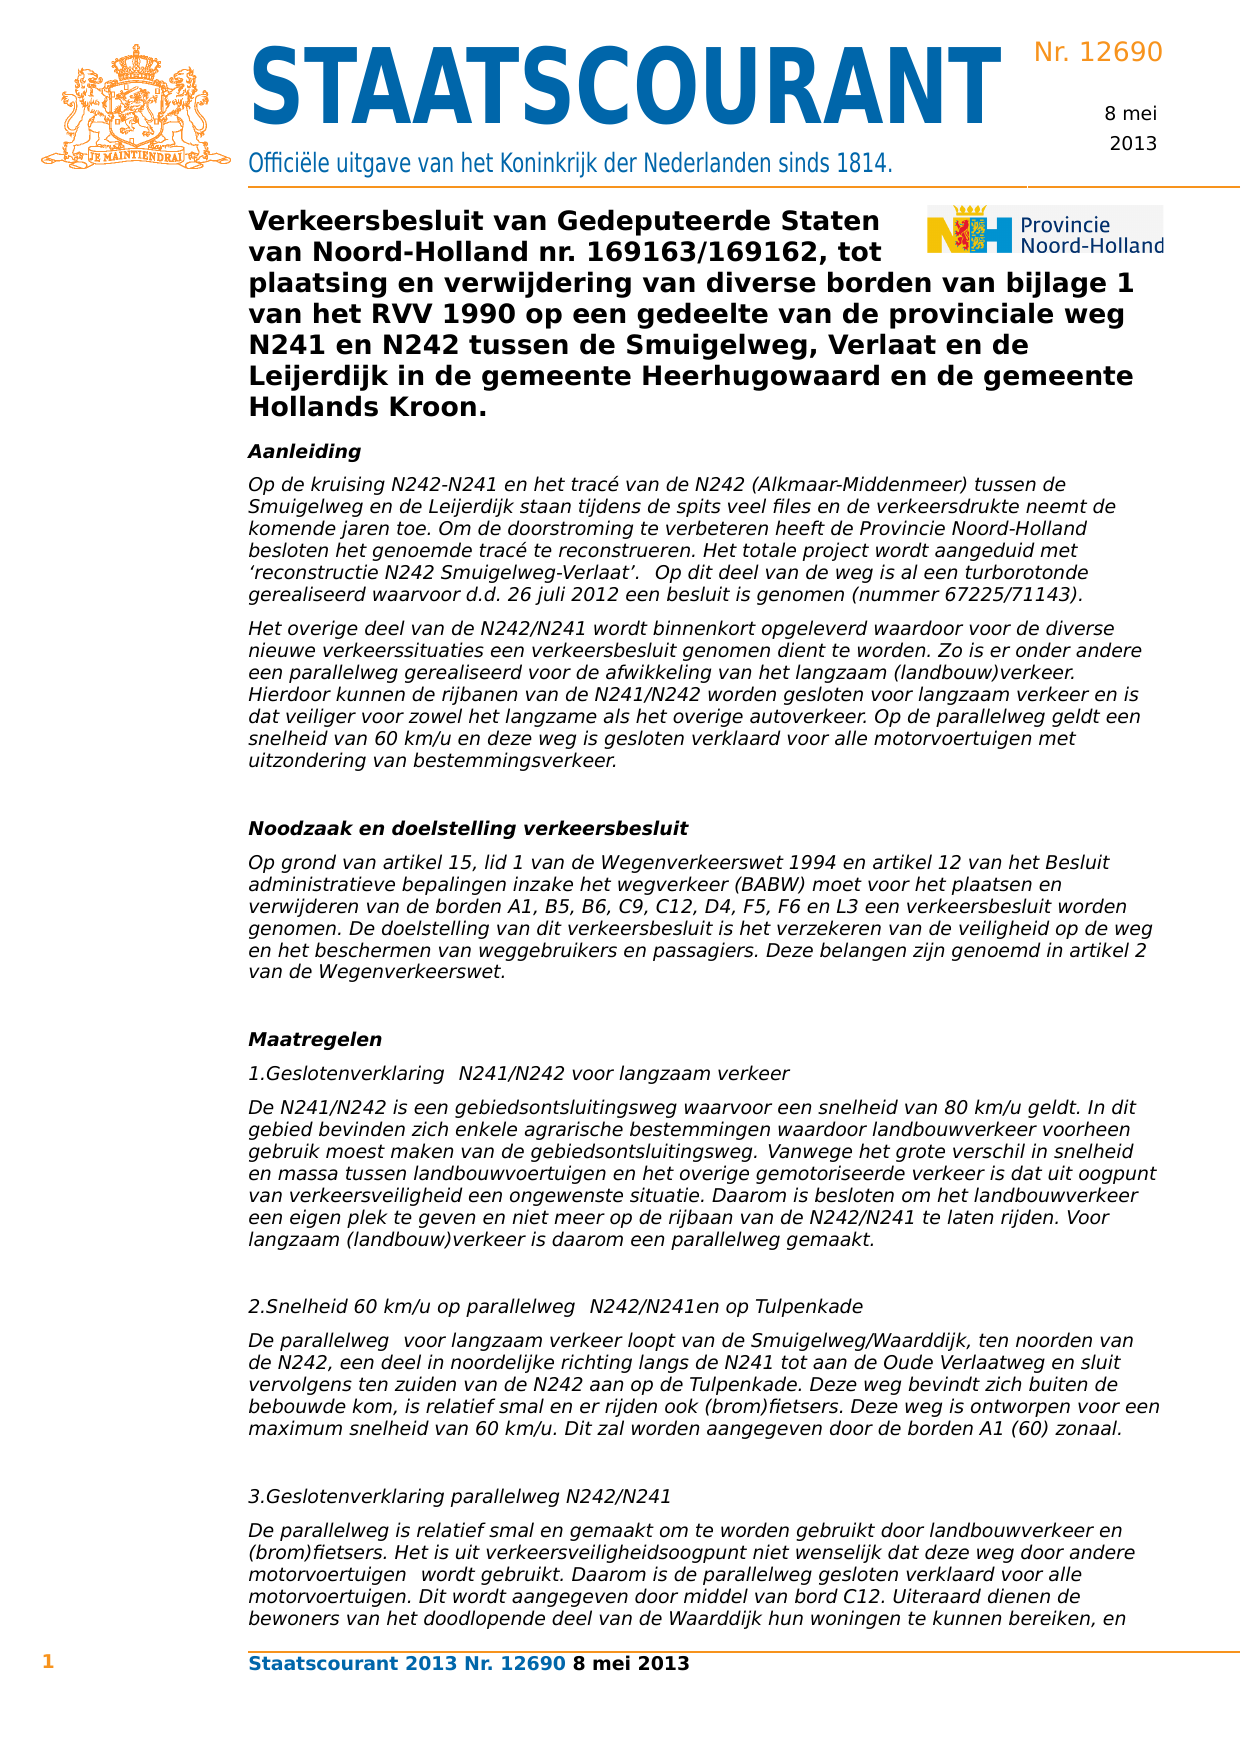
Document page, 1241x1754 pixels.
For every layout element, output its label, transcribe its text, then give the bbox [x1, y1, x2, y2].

text Op grond van artikel 15, lid 1 van de Wegenverkeerswet 1994 en artikel 12 van het Besluit administratieve bepalingen inzake het wegverkeer (BABW) moet voor het plaatsen en verwijderen van de borden A1, B5, B6, C9, C12, D4, F5, F6 en L3 een verkeersbesluit worden genomen. De doelstelling van dit verkeersbesluit is het verzekeren van de veiligheid op de weg en het beschermen van weggebruikers en passagiers. Deze belangen zijn genoemd in artikel 2 van de Wegenverkeerswet. [248, 852, 1163, 983]
picture [41, 44, 231, 169]
text De parallelweg voor langzaam verkeer loopt van de Smuigelweg/Waarddijk, ten noorden van de N242, een deel in noordelijke richting langs de N241 tot aan de Oude Verlaatweg en sluit vervolgens ten zuiden van de N242 aan op de Tulpenkade. Deze weg bevindt zich buiten de bebouwde kom, is relatief smal en er rijden ook (brom)fietsers. Deze weg is ontworpen voor een maximum snelheid van 60 km/u. Dit zal worden aangegeven door de borden A1 (60) zonaal. [248, 1330, 1163, 1440]
text Aanleiding [248, 441, 1163, 462]
text 1.Geslotenverklaring N241/N242 voor langzaam verkeer [248, 1063, 1163, 1085]
picture [927, 205, 1164, 253]
picture [973, 222, 984, 232]
text Maatregelen [248, 1029, 1163, 1051]
picture [973, 238, 983, 247]
subtitle Verkeersbesluit van Gedeputeerde Staten van Noord-Holland nr. 169163/169162, tot plaatsing en verwijdering van diverse borden van bijlage 1 van het RVV 1990 op een gedeelte van de provinciale weg N241 en N242 tussen de Smuigelweg, Verlaat en de Leijerdijk in de gemeente Heerhugowaard en de gemeente Hollands Kroon. [248, 206, 1163, 423]
text De parallelweg is relatief smal en gemaakt om te worden gebruikt door landbouwverkeer en (brom)fietsers. Het is uit verkeersveiligheidsoogpunt niet wenselijk dat deze weg door andere motorvoertuigen wordt gebruikt. Daarom is de parallelweg gesloten verklaard voor alle motorvoertuigen. Dit wordt aangegeven door middel van bord C12. Uiteraard dienen de bewoners van het doodlopende deel van de Waarddijk hun woningen te kunnen bereiken, en [248, 1520, 1163, 1630]
text Op de kruising N242-N241 en het tracé van de N242 (Alkmaar-Middenmeer) tussen de Smuigelweg en de Leijerdijk staan tijdens de spits veel files en de verkeersdrukte neemt de komende jaren toe. Om de doorstroming te verbeteren heeft de Provincie Noord-Holland besloten het genoemde tracé te reconstrueren. Het totale project wordt aangeduid met ‘reconstructie N242 Smuigelweg-Verlaat’. Op dit deel van de weg is al een turborotonde gerealiseerd waarvoor d.d. 26 juli 2012 een besluit is genomen (nummer 67225/71143). [248, 474, 1163, 606]
text Het overige deel van de N242/N241 wordt binnenkort opgeleverd waardoor voor de diverse nieuwe verkeerssituaties een verkeersbesluit genomen dient te worden. Zo is er onder andere een parallelweg gerealiseerd voor de afwikkeling van het langzaam (landbouw)verkeer. Hierdoor kunnen de rijbanen van de N241/N242 worden gesloten voor langzaam verkeer en is dat veiliger voor zowel het langzame als het overige autoverkeer. Op de parallelweg geldt een snelheid van 60 km/u en deze weg is gesloten verklaard voor alle motorvoertuigen met uitzondering van bestemmingsverkeer. [248, 618, 1163, 772]
picture [988, 242, 996, 253]
text Noodzaak en doelstelling verkeersbesluit [248, 818, 1163, 840]
text 2.Snelheid 60 km/u op parallelweg N242/N241en op Tulpenkade [248, 1296, 1163, 1318]
text 3.Geslotenverklaring parallelweg N242/N241 [248, 1486, 1163, 1508]
text De N241/N242 is een gebiedsontsluitingsweg waarvoor een snelheid van 80 km/u geldt. In dit gebied bevinden zich enkele agrarische bestemmingen waardoor landbouwverkeer voorheen gebruik moest maken van de gebiedsontsluitingsweg. Vanwege het grote verschil in snelheid en massa tussen landbouwvoertuigen en het overige gemotoriseerde verkeer is dat uit oogpunt van verkeersveiligheid een ongewenste situatie. Daarom is besloten om het landbouwverkeer een eigen plek te geven en niet meer op de rijbaan van de N242/N241 te laten rijden. Voor langzaam (landbouw)verkeer is daarom een parallelweg gemaakt. [248, 1097, 1163, 1251]
